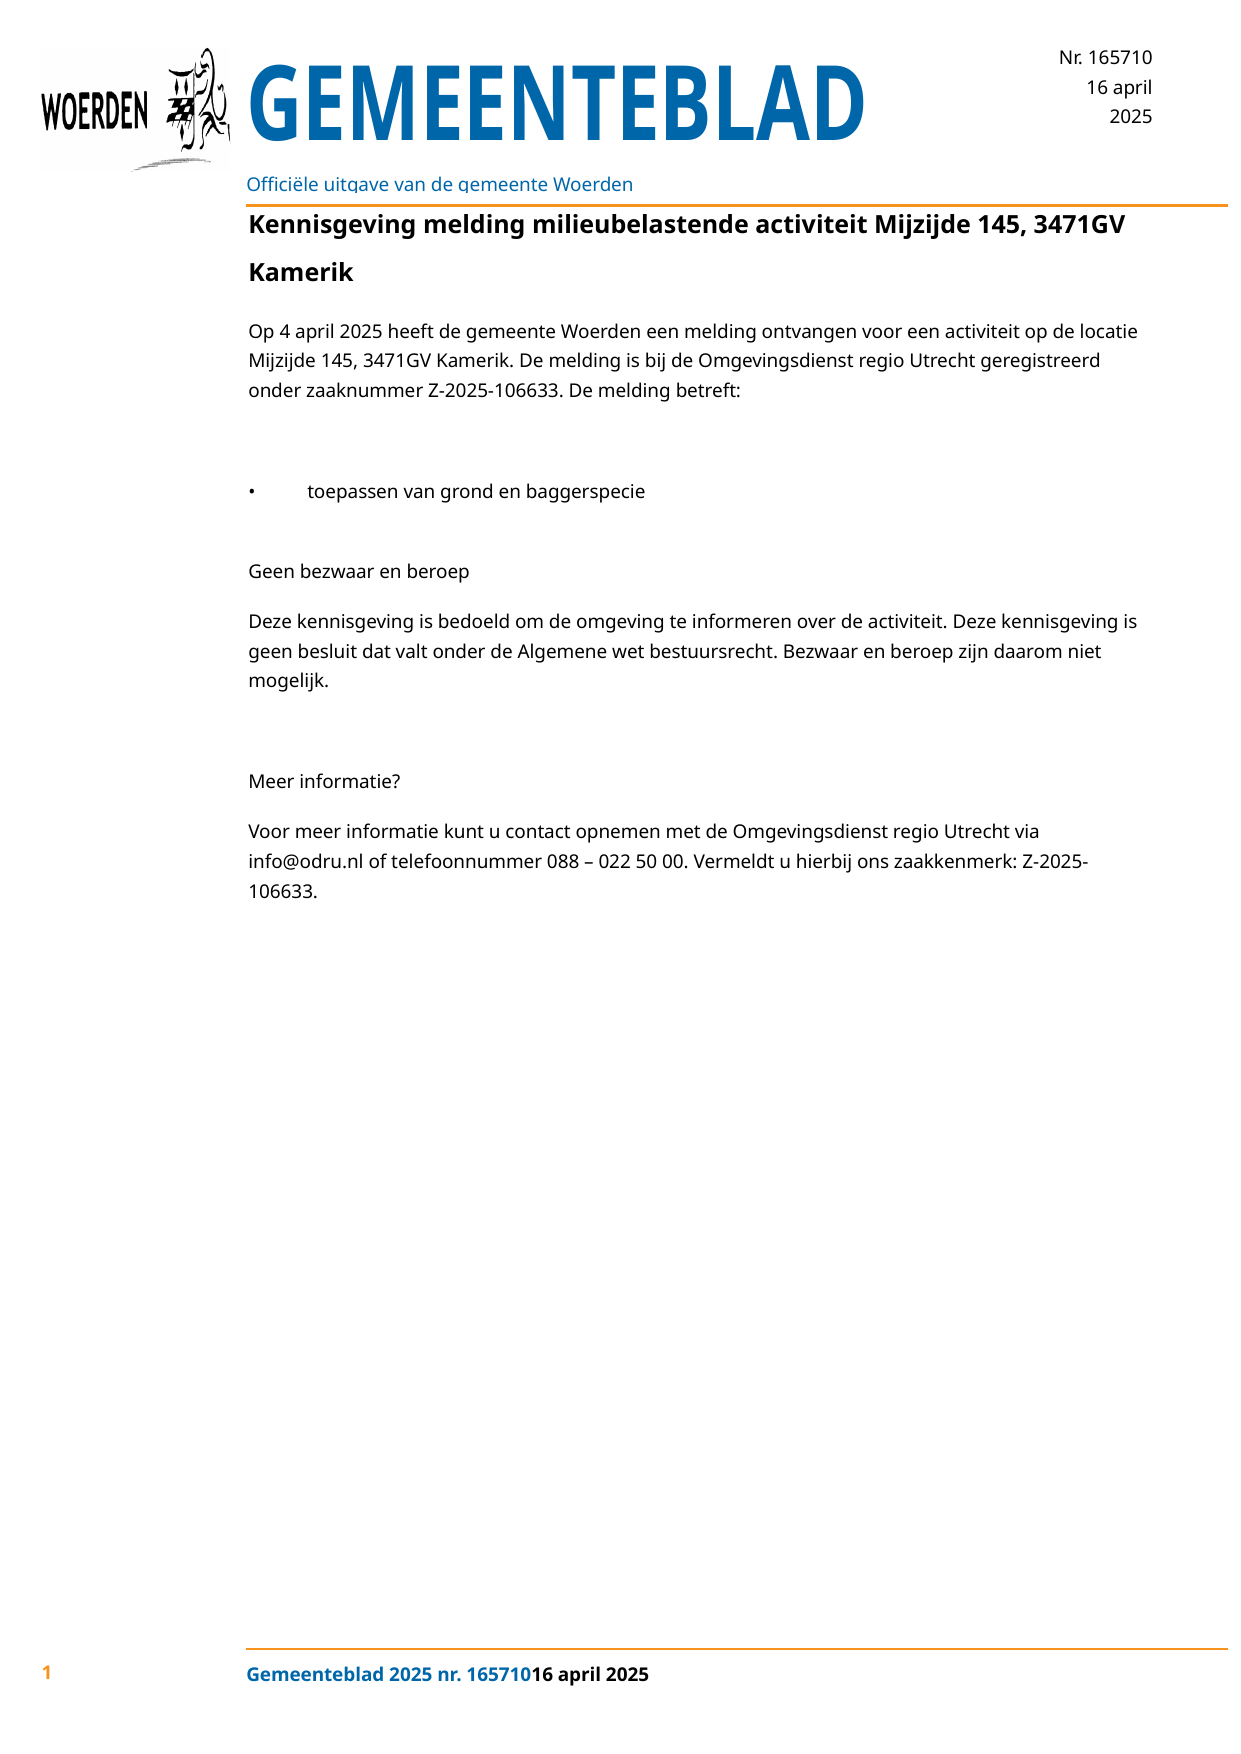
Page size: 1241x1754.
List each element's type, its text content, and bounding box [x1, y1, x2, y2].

list toepassen van grond en baggerspecie [248, 478, 1152, 504]
text Kennisgeving melding milieubelastende activiteit Mijzijde 145, 3471GV Kamerik [248, 207, 1152, 288]
text Op 4 april 2025 heeft de gemeente Woerden een melding ontvangen voor een activiteit op de locatie Mijzijde 145, 3471GV Kamerik. De melding is bij de Omgevingsdienst regio Utrecht geregistreerd onder zaaknummer Z-2025-106633. De melding betreft: [248, 318, 1152, 403]
text Voor meer informatie kunt u contact opnemen met de Omgevingsdienst regio Utrecht via info@odru.nl of telefoonnummer 088 – 022 50 00. Vermeldt u hierbij ons zaakkenmerk: Z-2025-106633. [248, 819, 1152, 904]
text Deze kennisgeving is bedoeld om de omgeving te informeren over de activiteit. Deze kennisgeving is geen besluit dat valt onder de Algemene wet bestuursrecht. Bezwaar en beroep zijn daarom niet mogelijk. [248, 608, 1152, 693]
text Geen bezwaar en beroep [248, 558, 1152, 584]
text Meer informatie? [248, 768, 1152, 794]
picture [41, 47, 231, 172]
